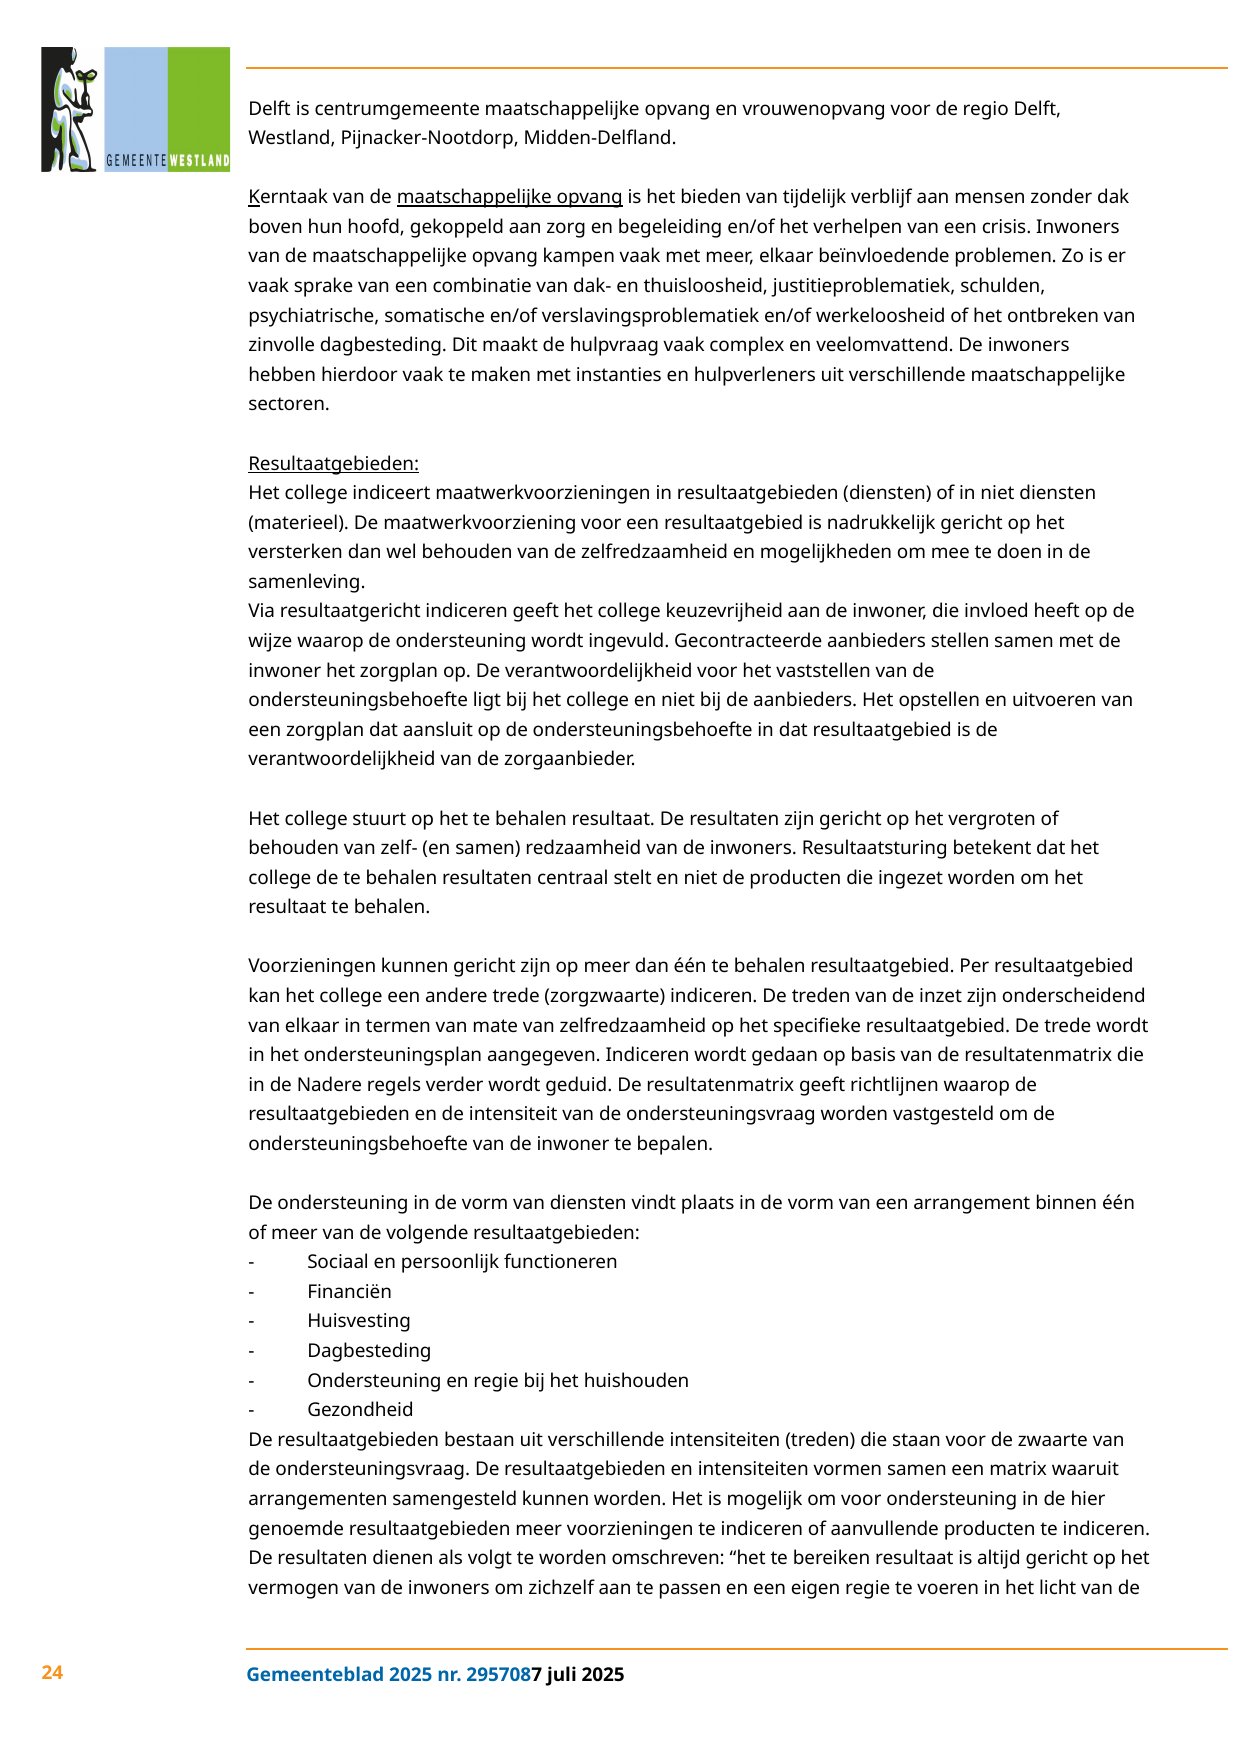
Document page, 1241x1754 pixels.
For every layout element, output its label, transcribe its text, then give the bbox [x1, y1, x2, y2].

list Gezondheid [248, 1396, 1152, 1422]
text De resultaten dienen als volgt te worden omschreven: “het te bereiken resultaat is altijd gericht op het vermogen van de inwoners om zichzelf aan te passen en een eigen regie te voeren in het licht van de [248, 1544, 1152, 1600]
list Ondersteuning en regie bij het huishouden [248, 1367, 1152, 1393]
text Via resultaatgericht indiceren geeft het college keuzevrijheid aan de inwoner, die invloed heeft op de wijze waarop de ondersteuning wordt ingevuld. Gecontracteerde aanbieders stellen samen met de inwoner het zorgplan op. De verantwoordelijkheid voor het vaststellen van de ondersteuningsbehoefte ligt bij het college en niet bij de aanbieders. Het opstellen en uitvoeren van een zorgplan dat aansluit op de ondersteuningsbehoefte in dat resultaatgebied is de verantwoordelijkheid van de zorgaanbieder. [248, 598, 1152, 771]
text Voorzieningen kunnen gericht zijn op meer dan één te behalen resultaatgebied. Per resultaatgebied kan het college een andere trede (zorgzwaarte) indiceren. De treden van de inzet zijn onderscheidend van elkaar in termen van mate van zelfredzaamheid op het specifieke resultaatgebied. De trede wordt in het ondersteuningsplan aangegeven. Indiceren wordt gedaan op basis van de resultatenmatrix die in de Nadere regels verder wordt geduid. De resultatenmatrix geeft richtlijnen waarop de resultaatgebieden en de intensiteit van de ondersteuningsvraag worden vastgesteld om de ondersteuningsbehoefte van de inwoner te bepalen. [248, 953, 1152, 1156]
text De resultaatgebieden bestaan uit verschillende intensiteiten (treden) die staan voor de zwaarte van de ondersteuningsvraag. De resultaatgebieden en intensiteiten vormen samen een matrix waaruit arrangementen samengesteld kunnen worden. Het is mogelijk om voor ondersteuning in de hier genoemde resultaatgebieden meer voorzieningen te indiceren of aanvullende producten te indiceren. [248, 1426, 1152, 1541]
list Dagbesteding [248, 1337, 1152, 1363]
text Delft is centrumgemeente maatschappelijke opvang en vrouwenopvang voor de regio Delft, Westland, Pijnacker-Nootdorp, Midden-Delfland. [248, 95, 1152, 150]
list Huisvesting [248, 1308, 1152, 1333]
picture [41, 47, 231, 172]
text Kerntaak van de maatschappelijke opvang is het bieden van tijdelijk verblijf aan mensen zonder dak boven hun hoofd, gekoppeld aan zorg en begeleiding en/of het verhelpen van een crisis. Inwoners van de maatschappelijke opvang kampen vaak met meer, elkaar beïnvloedende problemen. Zo is er vaak sprake van een combinatie van dak- en thuisloosheid, justitieproblematiek, schulden, psychiatrische, somatische en/of verslavingsproblematiek en/of werkeloosheid of het ontbreken van zinvolle dagbesteding. Dit maakt de hulpvraag vaak complex en veelomvattend. De inwoners hebben hierdoor vaak te maken met instanties en hulpverleners uit verschillende maatschappelijke sectoren. [248, 183, 1152, 416]
list Financiën [248, 1278, 1152, 1304]
text Resultaatgebieden: [248, 450, 1152, 476]
text De ondersteuning in de vorm van diensten vindt plaats in de vorm van een arrangement binnen één of meer van de volgende resultaatgebieden: [248, 1189, 1152, 1245]
text Het college indiceert maatwerkvoorzieningen in resultaatgebieden (diensten) of in niet diensten (materieel). De maatwerkvoorziening voor een resultaatgebied is nadrukkelijk gericht op het versterken dan wel behouden van de zelfredzaamheid en mogelijkheden om mee te doen in de samenleving. [248, 479, 1152, 594]
text Het college stuurt op het te behalen resultaat. De resultaten zijn gericht op het vergroten of behouden van zelf- (en samen) redzaamheid van de inwoners. Resultaatsturing betekent dat het college de te behalen resultaten centraal stelt en niet de producten die ingezet worden om het resultaat te behalen. [248, 805, 1152, 919]
list Sociaal en persoonlijk functioneren [248, 1248, 1152, 1274]
